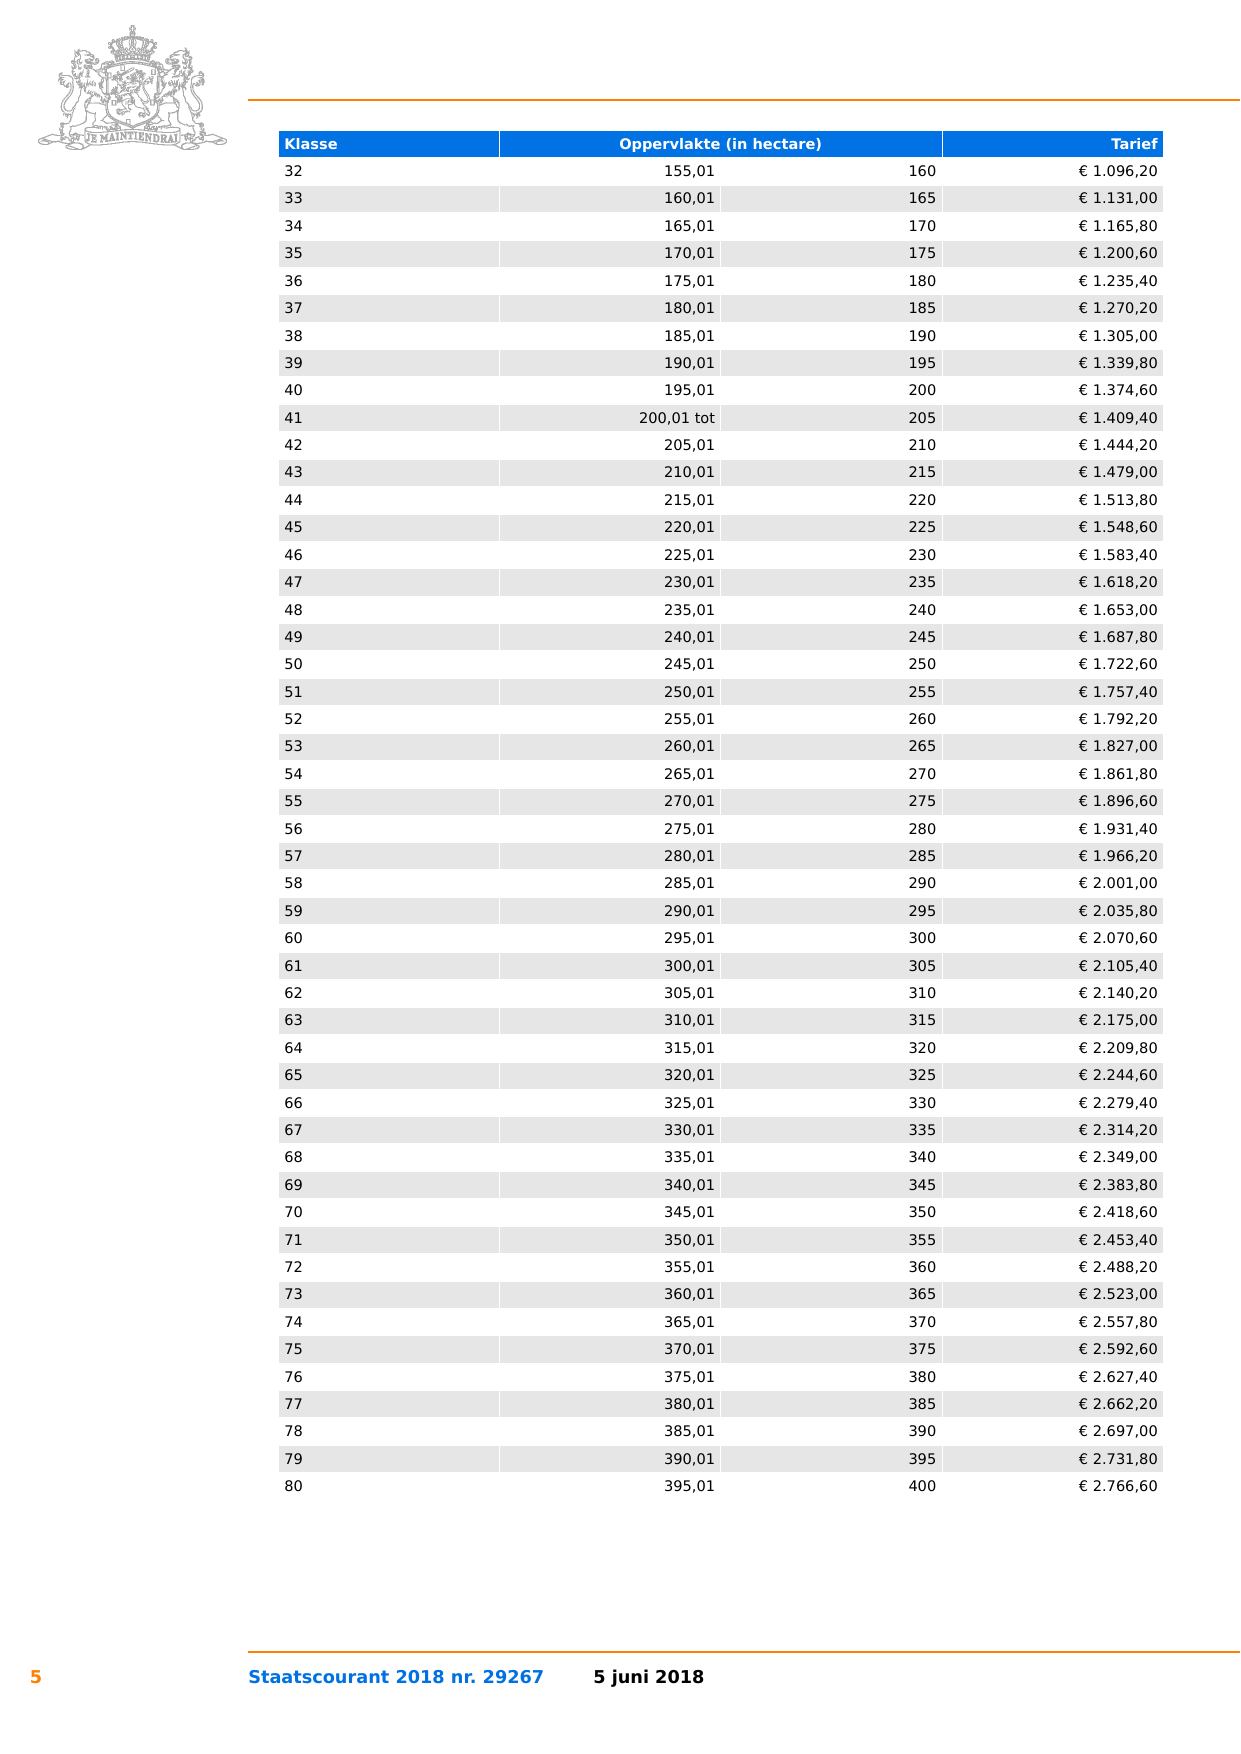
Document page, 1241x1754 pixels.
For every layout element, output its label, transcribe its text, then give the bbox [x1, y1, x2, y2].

table_cell € 2.557,80 [943, 1309, 1163, 1335]
table_cell € 2.418,60 [943, 1199, 1163, 1226]
table_cell 320,01 [500, 1063, 720, 1089]
table_cell 280,01 [500, 843, 720, 869]
table_cell € 1.931,40 [943, 816, 1163, 842]
table_cell 225,01 [500, 542, 720, 568]
table_cell 66 [279, 1090, 499, 1116]
table_cell € 1.200,60 [943, 241, 1163, 267]
table_cell 180,01 [500, 295, 720, 322]
table_cell 390,01 [500, 1446, 720, 1472]
table_cell 41 [279, 405, 499, 431]
table_cell 49 [279, 624, 499, 650]
table_cell € 2.592,60 [943, 1336, 1163, 1363]
table_cell € 1.270,20 [943, 295, 1163, 322]
table_cell 250 [721, 651, 942, 678]
table_cell 215 [721, 460, 942, 486]
table_cell 205 [721, 405, 942, 431]
table_cell 55 [279, 789, 499, 815]
table_cell 390 [721, 1419, 942, 1445]
table_cell 250,01 [500, 679, 720, 705]
table_cell 200 [721, 378, 942, 404]
table_cell € 1.757,40 [943, 679, 1163, 705]
table_cell 265,01 [500, 761, 720, 787]
table_cell € 1.096,20 [943, 158, 1163, 185]
table_cell 380,01 [500, 1391, 720, 1417]
table_cell € 1.722,60 [943, 651, 1163, 678]
table_cell 380 [721, 1364, 942, 1390]
table_cell 240 [721, 597, 942, 623]
table_cell 56 [279, 816, 499, 842]
table_cell 61 [279, 953, 499, 979]
table_cell 180 [721, 268, 942, 294]
table_cell € 2.070,60 [943, 925, 1163, 952]
table_cell 195,01 [500, 378, 720, 404]
table_cell 350,01 [500, 1227, 720, 1253]
table_cell 48 [279, 597, 499, 623]
table_cell € 1.409,40 [943, 405, 1163, 431]
table_cell 270 [721, 761, 942, 787]
table_cell 370,01 [500, 1336, 720, 1363]
table_cell 345 [721, 1172, 942, 1198]
table_cell 34 [279, 213, 499, 239]
table_cell 400 [721, 1473, 942, 1500]
table_cell 330,01 [500, 1117, 720, 1143]
table_cell 77 [279, 1391, 499, 1417]
table_cell 165 [721, 186, 942, 212]
table_cell 215,01 [500, 487, 720, 513]
table_cell 260,01 [500, 734, 720, 760]
table_cell 310,01 [500, 1008, 720, 1034]
table_cell € 1.548,60 [943, 515, 1163, 541]
table_cell 235,01 [500, 597, 720, 623]
table_cell 385 [721, 1391, 942, 1417]
table_cell € 2.766,60 [943, 1473, 1163, 1500]
table_cell € 1.444,20 [943, 432, 1163, 459]
table_cell 330 [721, 1090, 942, 1116]
table_cell 69 [279, 1172, 499, 1198]
table_cell € 2.697,00 [943, 1419, 1163, 1445]
table_cell € 1.792,20 [943, 706, 1163, 733]
table_cell 68 [279, 1145, 499, 1171]
table_cell 325 [721, 1063, 942, 1089]
table_cell € 2.731,80 [943, 1446, 1163, 1472]
picture [38, 25, 227, 150]
table_cell 57 [279, 843, 499, 869]
table_cell € 2.035,80 [943, 898, 1163, 924]
table_cell 76 [279, 1364, 499, 1390]
table_cell 340 [721, 1145, 942, 1171]
table_cell € 2.662,20 [943, 1391, 1163, 1417]
table_cell 45 [279, 515, 499, 541]
table_cell 37 [279, 295, 499, 322]
table_cell 190,01 [500, 350, 720, 376]
table_cell 315 [721, 1008, 942, 1034]
table_cell 42 [279, 432, 499, 459]
table_cell 46 [279, 542, 499, 568]
table_cell 355 [721, 1227, 942, 1253]
table_cell 285 [721, 843, 942, 869]
table_cell 355,01 [500, 1254, 720, 1281]
table_cell € 1.131,00 [943, 186, 1163, 212]
table_cell 58 [279, 871, 499, 897]
table_cell 230,01 [500, 569, 720, 596]
table_cell 70 [279, 1199, 499, 1226]
table_cell 385,01 [500, 1419, 720, 1445]
table_cell 67 [279, 1117, 499, 1143]
table_cell 290 [721, 871, 942, 897]
table_cell 38 [279, 323, 499, 349]
table_cell 71 [279, 1227, 499, 1253]
table_cell 265 [721, 734, 942, 760]
table_cell 275 [721, 789, 942, 815]
table_cell € 1.827,00 [943, 734, 1163, 760]
table_cell 63 [279, 1008, 499, 1034]
table_cell 365,01 [500, 1309, 720, 1335]
table_cell 195 [721, 350, 942, 376]
table_cell € 1.305,00 [943, 323, 1163, 349]
table_cell 40 [279, 378, 499, 404]
table_cell 210,01 [500, 460, 720, 486]
table_cell € 1.339,80 [943, 350, 1163, 376]
table_cell 47 [279, 569, 499, 596]
table_cell 370 [721, 1309, 942, 1335]
table_cell 185 [721, 295, 942, 322]
table_cell € 1.896,60 [943, 789, 1163, 815]
table_cell 230 [721, 542, 942, 568]
table_cell 300 [721, 925, 942, 952]
table_cell 260 [721, 706, 942, 733]
table_cell 280 [721, 816, 942, 842]
table_cell € 2.349,00 [943, 1145, 1163, 1171]
table_cell 170,01 [500, 241, 720, 267]
table_cell € 1.687,80 [943, 624, 1163, 650]
table_cell € 2.105,40 [943, 953, 1163, 979]
table_cell 210 [721, 432, 942, 459]
table_cell 255,01 [500, 706, 720, 733]
table_cell € 2.627,40 [943, 1364, 1163, 1390]
table_cell 78 [279, 1419, 499, 1445]
table_cell 175,01 [500, 268, 720, 294]
table_cell 59 [279, 898, 499, 924]
table_cell € 2.383,80 [943, 1172, 1163, 1198]
table_cell € 2.488,20 [943, 1254, 1163, 1281]
table_cell 50 [279, 651, 499, 678]
table_cell 300,01 [500, 953, 720, 979]
table_cell 54 [279, 761, 499, 787]
table_cell 190 [721, 323, 942, 349]
table_cell 35 [279, 241, 499, 267]
table_cell 165,01 [500, 213, 720, 239]
table_cell 335,01 [500, 1145, 720, 1171]
table_cell 220,01 [500, 515, 720, 541]
table_cell € 1.235,40 [943, 268, 1163, 294]
table_cell 295 [721, 898, 942, 924]
table_cell 60 [279, 925, 499, 952]
table_cell € 1.513,80 [943, 487, 1163, 513]
table_cell 200,01 tot [500, 405, 720, 431]
table_cell 39 [279, 350, 499, 376]
table_cell € 2.001,00 [943, 871, 1163, 897]
table_cell € 2.244,60 [943, 1063, 1163, 1089]
table_cell € 2.209,80 [943, 1035, 1163, 1061]
table_cell 285,01 [500, 871, 720, 897]
table_header Tarief [943, 131, 1163, 157]
table_cell 175 [721, 241, 942, 267]
table_cell 170 [721, 213, 942, 239]
table_cell 73 [279, 1282, 499, 1308]
table_cell 360,01 [500, 1282, 720, 1308]
table_cell 33 [279, 186, 499, 212]
table_cell 340,01 [500, 1172, 720, 1198]
table_cell 75 [279, 1336, 499, 1363]
table_cell 270,01 [500, 789, 720, 815]
table_cell 375,01 [500, 1364, 720, 1390]
table_cell € 1.583,40 [943, 542, 1163, 568]
table_cell € 2.314,20 [943, 1117, 1163, 1143]
table_cell 345,01 [500, 1199, 720, 1226]
table_cell 65 [279, 1063, 499, 1089]
table_cell 365 [721, 1282, 942, 1308]
table_cell 52 [279, 706, 499, 733]
table_cell 53 [279, 734, 499, 760]
table_cell € 2.523,00 [943, 1282, 1163, 1308]
table_cell 325,01 [500, 1090, 720, 1116]
table_cell 310 [721, 980, 942, 1007]
table_cell 275,01 [500, 816, 720, 842]
table_cell € 1.653,00 [943, 597, 1163, 623]
table_cell € 2.140,20 [943, 980, 1163, 1007]
table_cell 320 [721, 1035, 942, 1061]
table_cell 160 [721, 158, 942, 185]
table_cell 395,01 [500, 1473, 720, 1500]
table_cell 360 [721, 1254, 942, 1281]
table_header Klasse [279, 131, 499, 157]
table_cell 315,01 [500, 1035, 720, 1061]
table_cell 305 [721, 953, 942, 979]
table_cell € 1.618,20 [943, 569, 1163, 596]
table_cell 235 [721, 569, 942, 596]
table_cell 32 [279, 158, 499, 185]
table_cell 375 [721, 1336, 942, 1363]
table_cell 305,01 [500, 980, 720, 1007]
table_cell € 1.374,60 [943, 378, 1163, 404]
table_cell 43 [279, 460, 499, 486]
table_cell € 1.861,80 [943, 761, 1163, 787]
table_cell 79 [279, 1446, 499, 1472]
table_cell 225 [721, 515, 942, 541]
table_cell € 2.453,40 [943, 1227, 1163, 1253]
table_cell 64 [279, 1035, 499, 1061]
table_cell € 1.165,80 [943, 213, 1163, 239]
table_cell 240,01 [500, 624, 720, 650]
table_cell € 1.479,00 [943, 460, 1163, 486]
table_cell 51 [279, 679, 499, 705]
table_cell 80 [279, 1473, 499, 1500]
table_cell € 1.966,20 [943, 843, 1163, 869]
table_cell 245,01 [500, 651, 720, 678]
table_cell 74 [279, 1309, 499, 1335]
table_cell 255 [721, 679, 942, 705]
table_cell 220 [721, 487, 942, 513]
table_cell 36 [279, 268, 499, 294]
table_cell € 2.279,40 [943, 1090, 1163, 1116]
table_cell 185,01 [500, 323, 720, 349]
table_header Oppervlakte (in hectare) [500, 131, 942, 157]
table_cell 205,01 [500, 432, 720, 459]
table_cell 245 [721, 624, 942, 650]
table_cell 335 [721, 1117, 942, 1143]
table_cell 350 [721, 1199, 942, 1226]
table_cell 160,01 [500, 186, 720, 212]
table_cell 62 [279, 980, 499, 1007]
table_cell 155,01 [500, 158, 720, 185]
table_cell 395 [721, 1446, 942, 1472]
table_cell 44 [279, 487, 499, 513]
table_cell 72 [279, 1254, 499, 1281]
table_cell € 2.175,00 [943, 1008, 1163, 1034]
table_cell 295,01 [500, 925, 720, 952]
table_cell 290,01 [500, 898, 720, 924]
